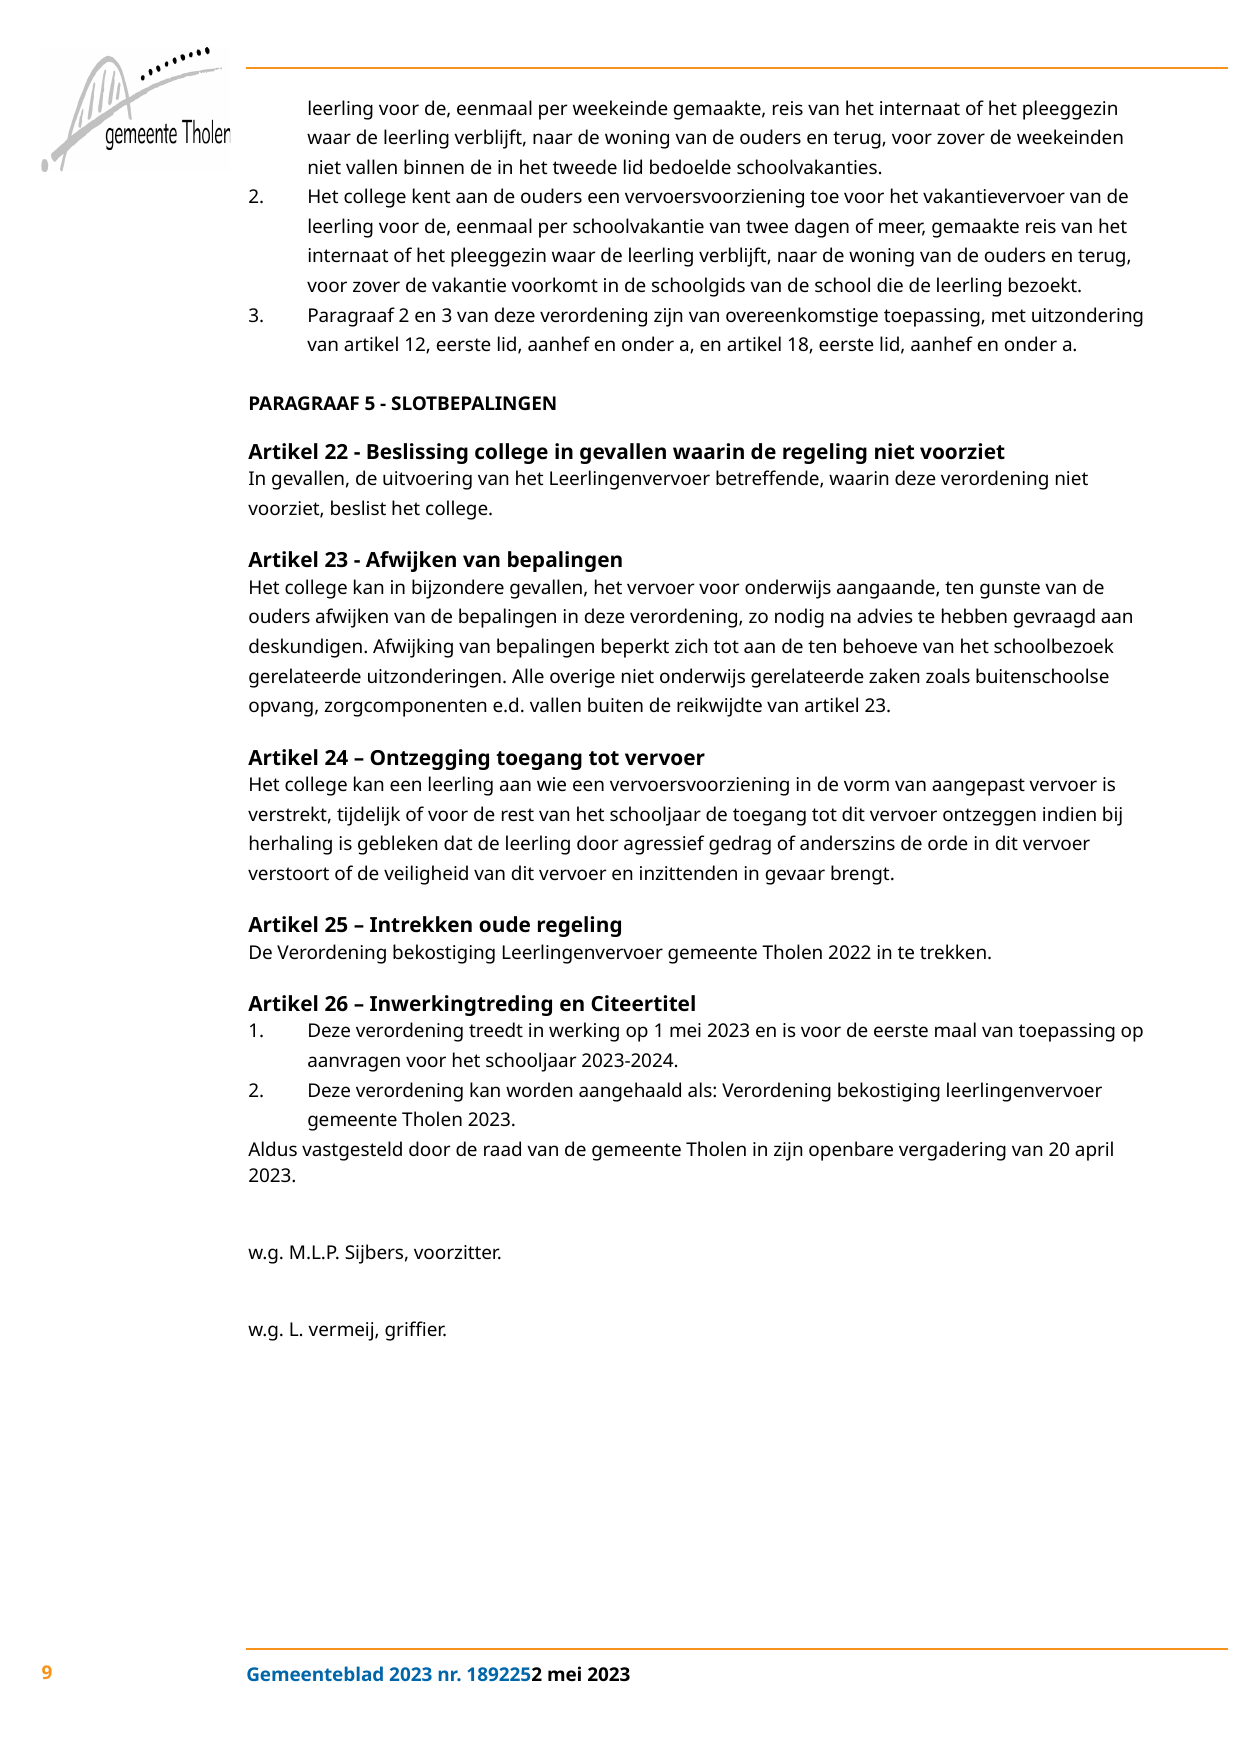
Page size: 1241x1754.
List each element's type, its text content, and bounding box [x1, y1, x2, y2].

picture [41, 47, 231, 172]
text Aldus vastgesteld door de raad van de gemeente Tholen in zijn openbare vergadering van 20 april 2023. [248, 1136, 1152, 1187]
text De Verordening bekostiging Leerlingenvervoer gemeente Tholen 2022 in te trekken. [248, 939, 1152, 964]
text Het college kan een leerling aan wie een vervoersvoorziening in de vorm van aangepast vervoer is verstrekt, tijdelijk of voor de rest van het schooljaar de toegang tot dit vervoer ontzeggen indien bij herhaling is gebleken dat de leerling door agressief gedrag of anderszins de orde in dit vervoer verstoort of de veiligheid van dit vervoer en inzittenden in gevaar brengt. [248, 771, 1152, 886]
text Artikel 23 - Afwijken van bepalingen [248, 546, 1152, 574]
text Het college kan in bijzondere gevallen, het vervoer voor onderwijs aangaande, ten gunste van de ouders afwijken van de bepalingen in deze verordening, zo nodig na advies te hebben gevraagd aan deskundigen. Afwijking van bepalingen beperkt zich tot aan de ten behoeve van het schoolbezoek gerelateerde uitzonderingen. Alle overige niet onderwijs gerelateerde zaken zoals buitenschoolse opvang, zorgcomponenten e.d. vallen buiten de reikwijdte van artikel 23. [248, 574, 1152, 718]
list Het college kent aan de ouders een vervoersvoorziening toe voor het vakantievervoer van de leerling voor de, eenmaal per schoolvakantie van twee dagen of meer, gemaakte reis van het internaat of het pleeggezin waar de leerling verblijft, naar de woning van de ouders en terug, voor zover de vakantie voorkomt in de schoolgids van de school die de leerling bezoekt. [248, 183, 1152, 298]
text Artikel 22 - Beslissing college in gevallen waarin de regeling niet voorziet [248, 437, 1152, 466]
text PARAGRAAF 5 - SLOTBEPALINGEN [248, 391, 1152, 416]
text w.g. L. vermeij, griffier. [248, 1316, 1152, 1342]
text Artikel 24 – Ontzegging toegang tot vervoer [248, 743, 1152, 771]
text Artikel 26 – Inwerkingtreding en Citeertitel [248, 989, 1152, 1018]
list Paragraaf 2 en 3 van deze verordening zijn van overeenkomstige toepassing, met uitzondering van artikel 12, eerste lid, aanhef en onder a, en artikel 18, eerste lid, aanhef en onder a. [248, 302, 1152, 357]
text Artikel 25 – Intrekken oude regeling [248, 910, 1152, 939]
list Deze verordening treedt in werking op 1 mei 2023 en is voor de eerste maal van toepassing op aanvragen voor het schooljaar 2023-2024. [248, 1018, 1152, 1073]
text w.g. M.L.P. Sijbers, voorzitter. [248, 1239, 1152, 1265]
list leerling voor de, eenmaal per weekeinde gemaakte, reis van het internaat of het pleeggezin waar de leerling verblijft, naar de woning van de ouders en terug, voor zover de weekeinden niet vallen binnen de in het tweede lid bedoelde schoolvakanties. [248, 95, 1152, 180]
text In gevallen, de uitvoering van het Leerlingenvervoer betreffende, waarin deze verordening niet voorziet, beslist het college. [248, 466, 1152, 521]
list Deze verordening kan worden aangehaald als: Verordening bekostiging leerlingenvervoer gemeente Tholen 2023. [248, 1077, 1152, 1132]
